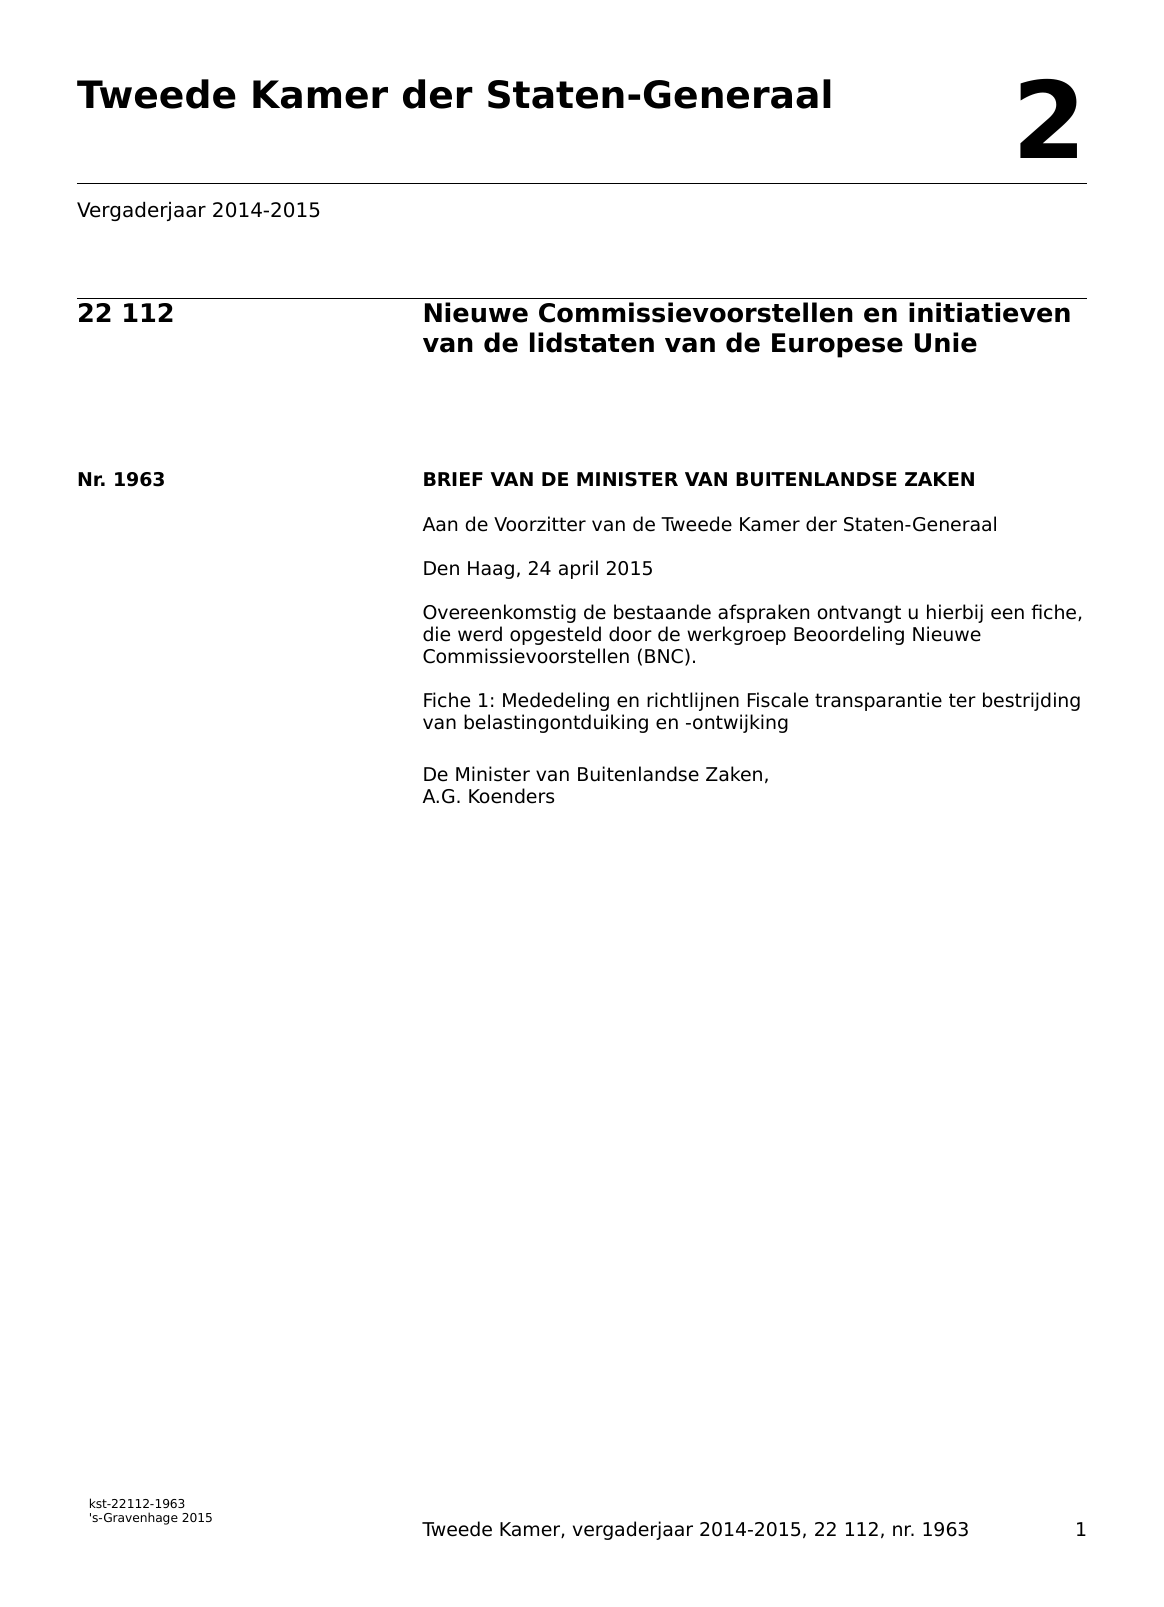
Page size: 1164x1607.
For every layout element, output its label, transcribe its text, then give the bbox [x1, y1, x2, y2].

subtitle 22 112 Nieuwe Commissievoorstellen en initiatieven van de lidstaten van de Europese Unie [77, 299, 1087, 358]
table_cell Vergaderjaar 2014-2015 [77, 184, 1087, 298]
text kst-22112-1963 [88, 1497, 323, 1511]
text Overeenkomstig de bestaande afspraken ontvangt u hierbij een fiche, die werd opgesteld door de werkgroep Beoordeling Nieuwe Commissievoorstellen (BNC). [422, 602, 1087, 668]
text De Minister van Buitenlandse Zaken, A.G. Koenders [422, 764, 1087, 808]
subtitle Nr. 1963 BRIEF VAN DE MINISTER VAN BUITENLANDSE ZAKEN [77, 469, 1087, 491]
table_header 2 [886, 59, 1087, 183]
text 's-Gravenhage 2015 [88, 1511, 323, 1525]
text Fiche 1: Mededeling en richtlijnen Fiscale transparantie ter bestrijding van belastingontduiking en -ontwijking [422, 690, 1087, 734]
text Den Haag, 24 april 2015 [422, 558, 1087, 580]
table_header Tweede Kamer der Staten-Generaal [77, 59, 886, 183]
text Aan de Voorzitter van de Tweede Kamer der Staten-Generaal [422, 513, 1087, 536]
